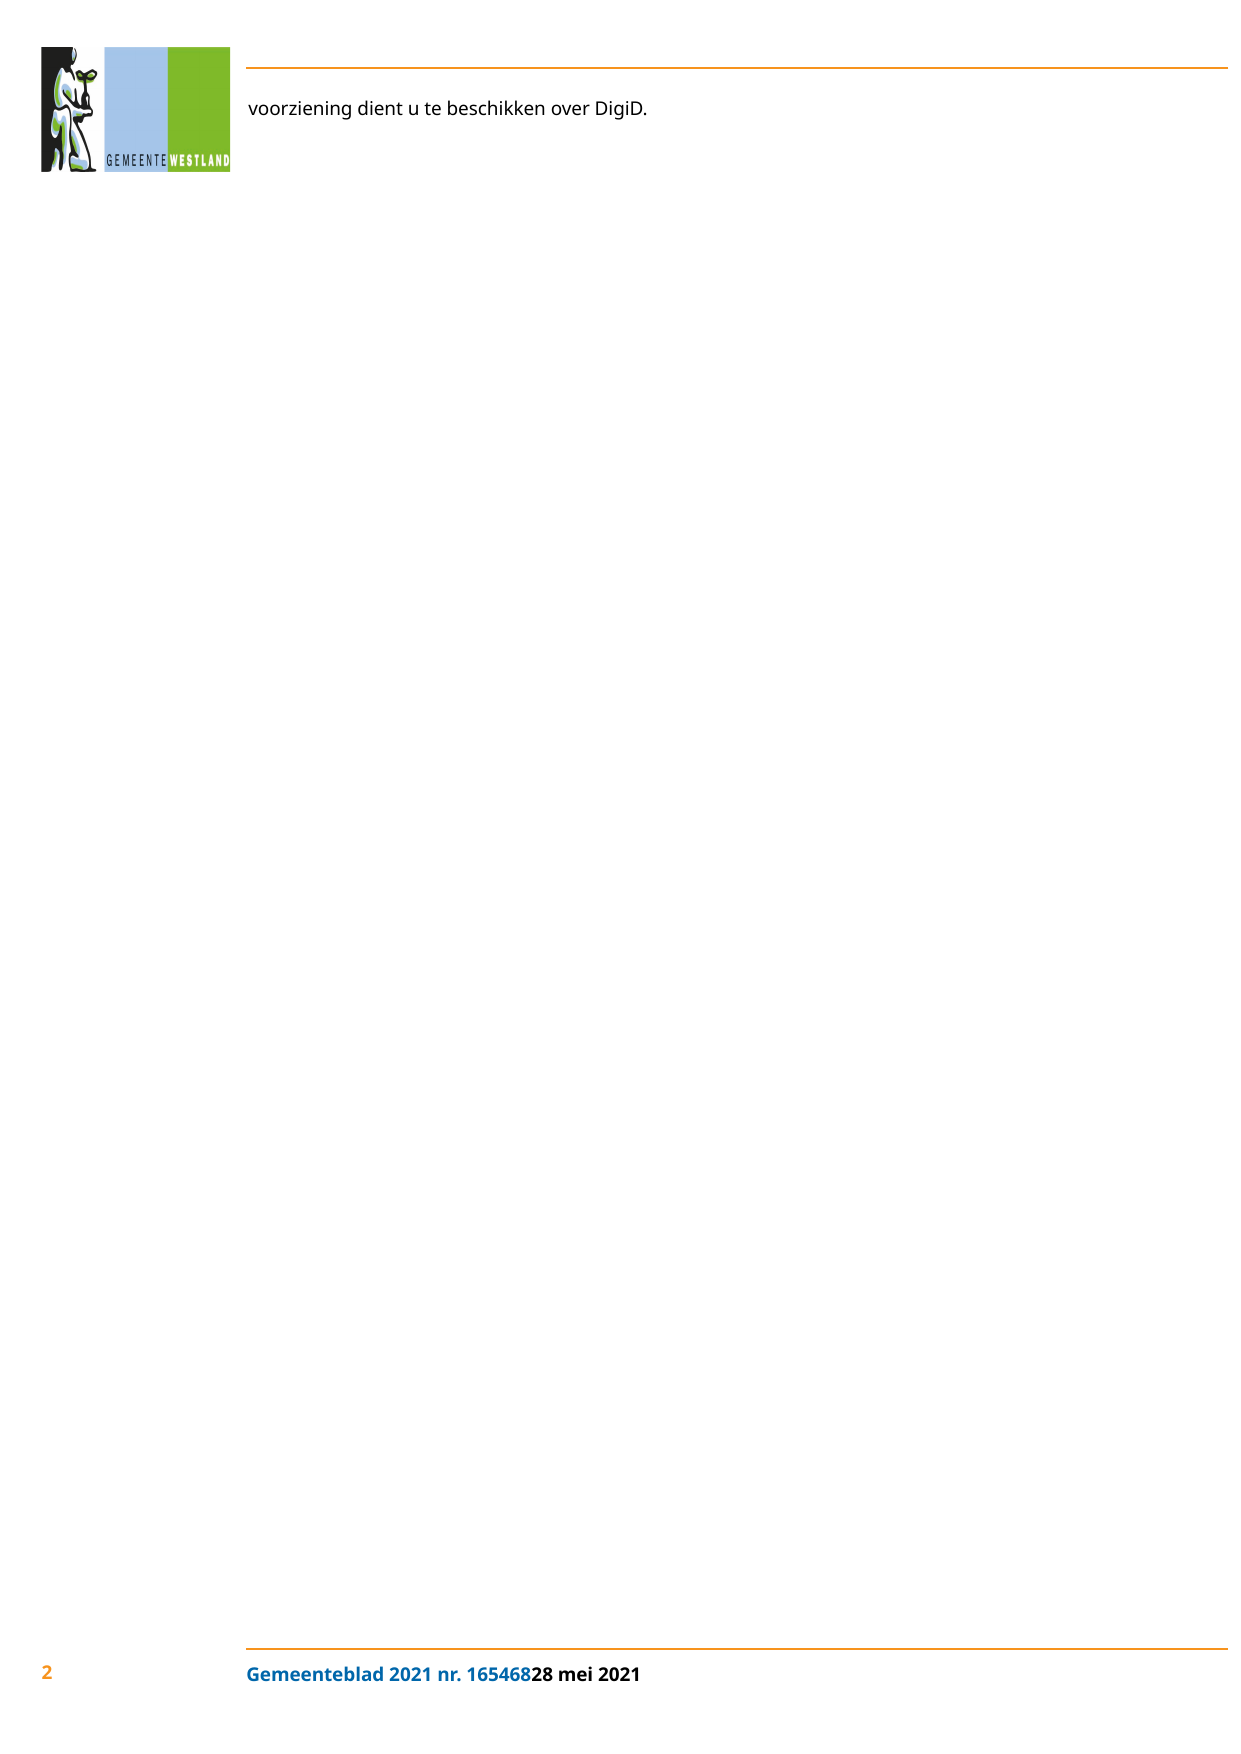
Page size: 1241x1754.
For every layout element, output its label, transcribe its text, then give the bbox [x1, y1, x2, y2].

text voorziening dient u te beschikken over DigiD. [248, 95, 1152, 121]
picture [41, 47, 231, 172]
